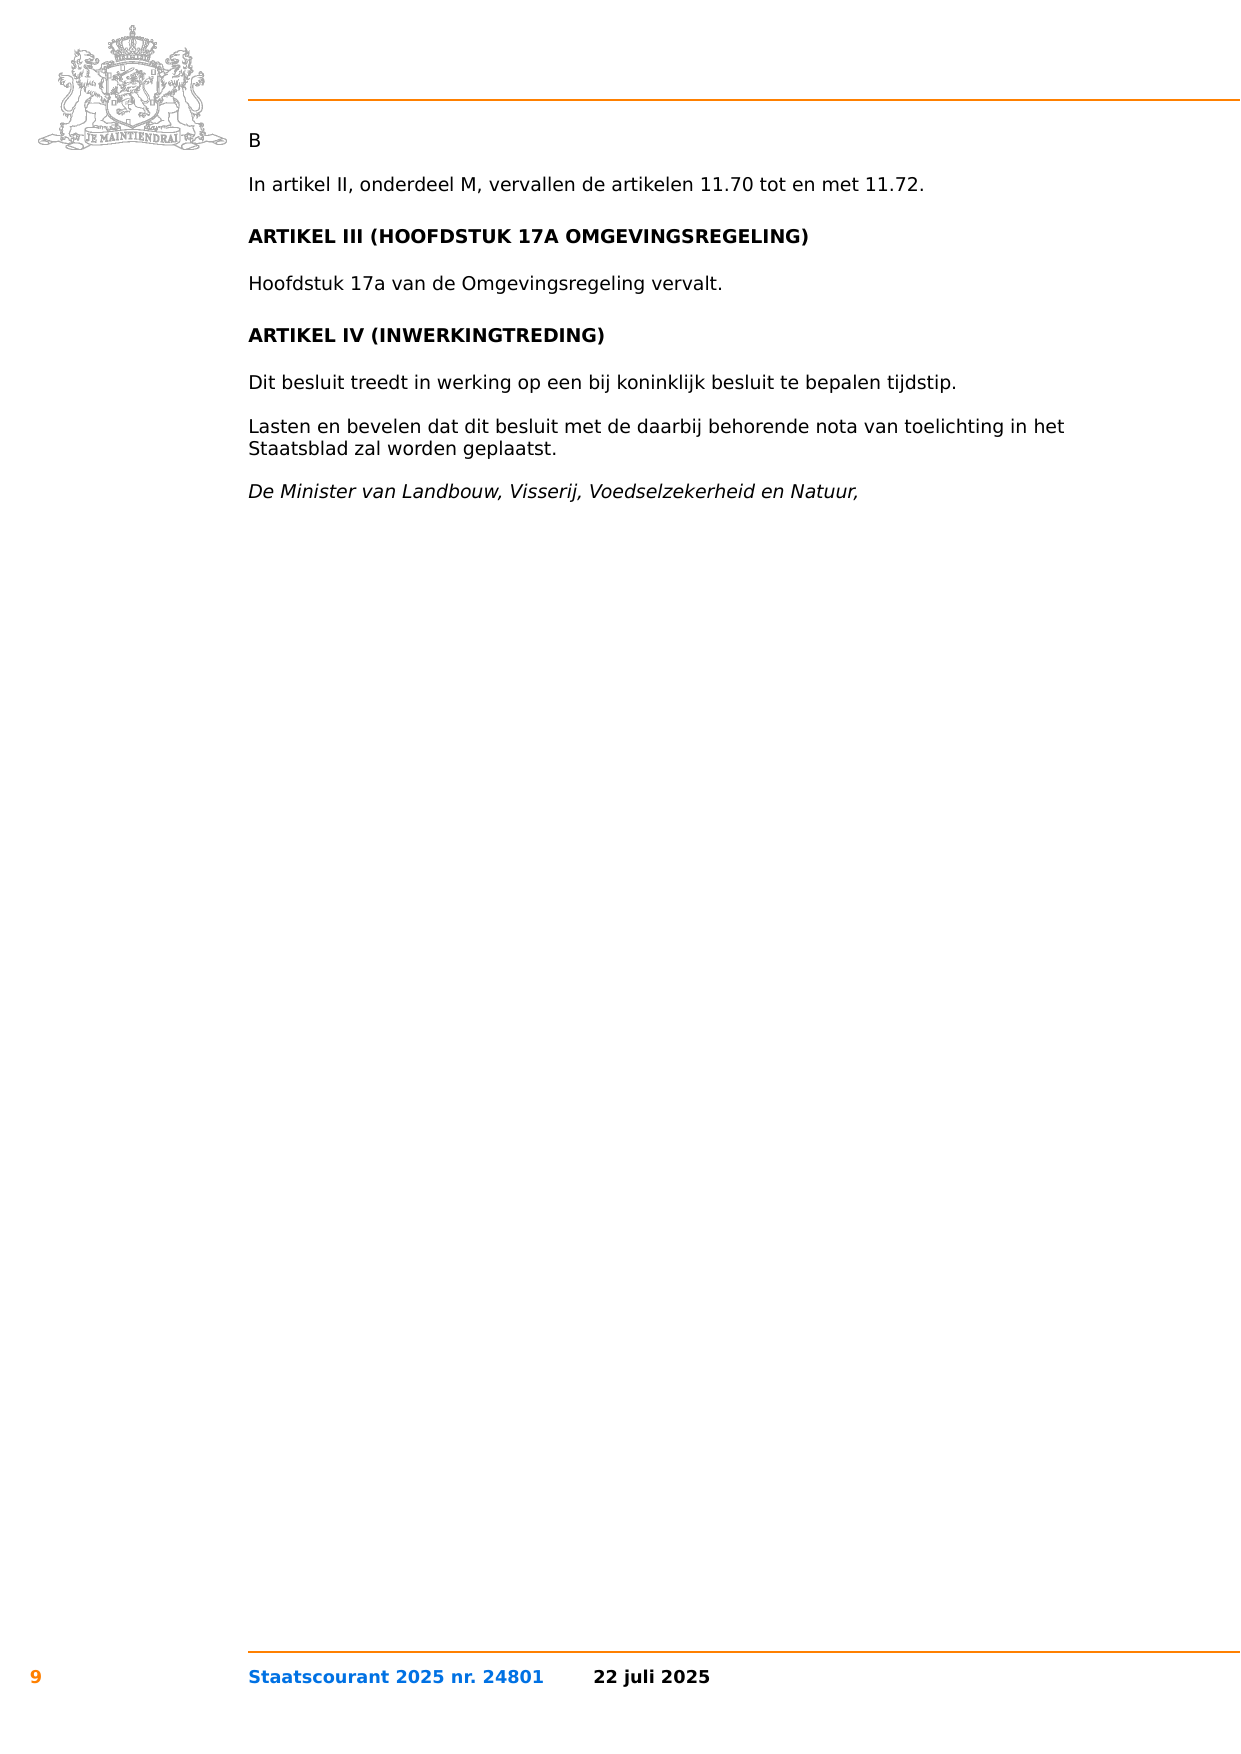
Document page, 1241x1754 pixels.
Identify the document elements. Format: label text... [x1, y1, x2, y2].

text In artikel II, onderdeel M, vervallen de artikelen 11.70 tot en met 11.72. [248, 174, 1163, 196]
subtitle ARTIKEL III (HOOFDSTUK 17A OMGEVINGSREGELING) [248, 226, 1163, 248]
text De Minister van Landbouw, Visserij, Voedselzekerheid en Natuur, [248, 481, 1163, 503]
text B [248, 130, 1163, 152]
subtitle ARTIKEL IV (INWERKINGTREDING) [248, 325, 1163, 347]
picture [38, 25, 227, 150]
text Lasten en bevelen dat dit besluit met de daarbij behorende nota van toelichting in het Staatsblad zal worden geplaatst. [248, 416, 1163, 459]
text Hoofdstuk 17a van de Omgevingsregeling vervalt. [248, 273, 1163, 295]
text Dit besluit treedt in werking op een bij koninklijk besluit te bepalen tijdstip. [248, 372, 1163, 394]
